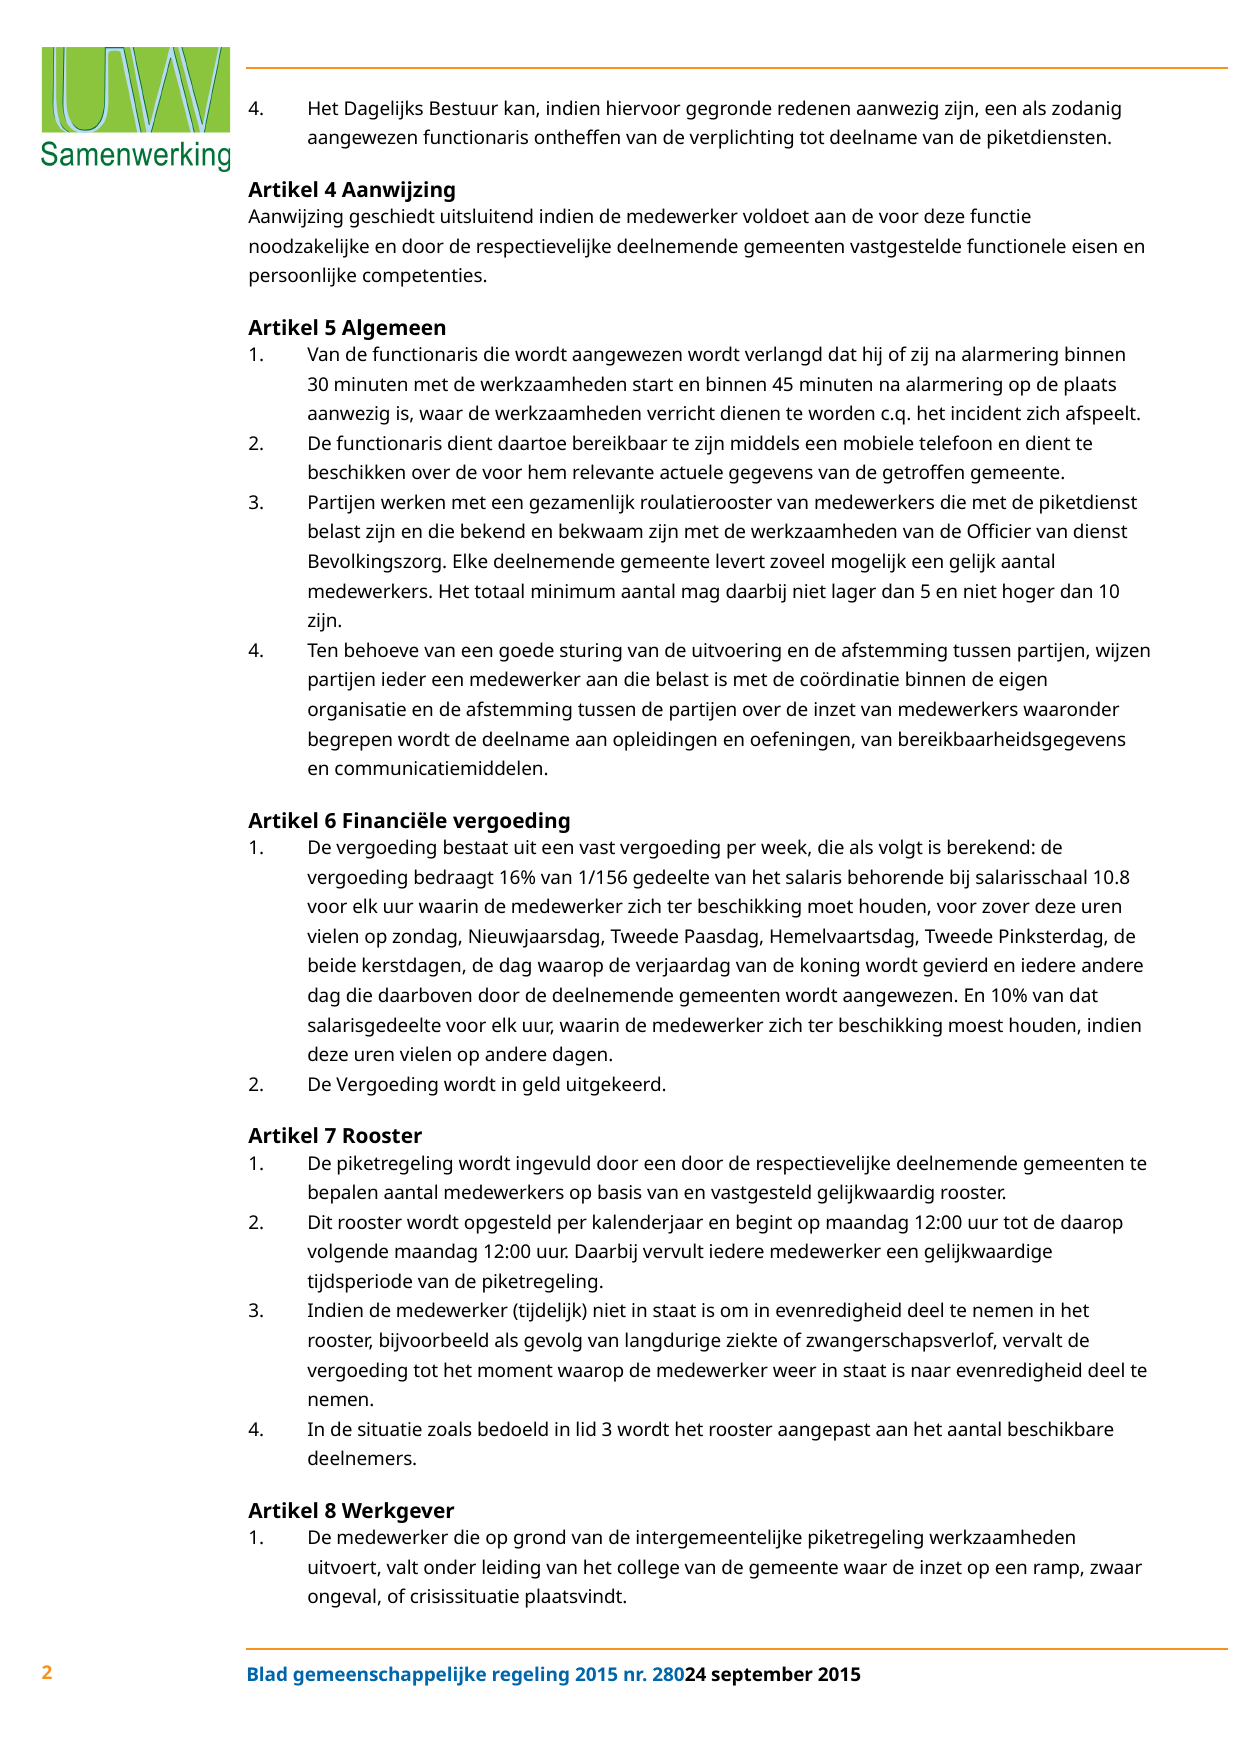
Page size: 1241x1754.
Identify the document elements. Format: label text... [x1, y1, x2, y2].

text Aanwijzing geschiedt uitsluitend indien de medewerker voldoet aan de voor deze functie noodzakelijke en door de respectievelijke deelnemende gemeenten vastgestelde functionele eisen en persoonlijke competenties. [248, 203, 1152, 288]
list De vergoeding bestaat uit een vast vergoeding per week, die als volgt is berekend: de vergoeding bedraagt 16% van 1/156 gedeelte van het salaris behorende bij salarisschaal 10.8 voor elk uur waarin de medewerker zich ter beschikking moet houden, voor zover deze uren vielen op zondag, Nieuwjaarsdag, Tweede Paasdag, Hemelvaartsdag, Tweede Pinksterdag, de beide kerstdagen, de dag waarop de verjaardag van de koning wordt gevierd en iedere andere dag die daarboven door de deelnemende gemeenten wordt aangewezen. En 10% van dat salarisgedeelte voor elk uur, waarin de medewerker zich ter beschikking moest houden, indien deze uren vielen op andere dagen. [248, 834, 1152, 1067]
list Ten behoeve van een goede sturing van de uitvoering en de afstemming tussen partijen, wijzen partijen ieder een medewerker aan die belast is met de coördinatie binnen de eigen organisatie en de afstemming tussen de partijen over de inzet van medewerkers waaronder begrepen wordt de deelname aan opleidingen en oefeningen, van bereikbaarheidsgegevens en communicatiemiddelen. [248, 637, 1152, 781]
list De medewerker die op grond van de intergemeentelijke piketregeling werkzaamheden uitvoert, valt onder leiding van het college van de gemeente waar de inzet op een ramp, zwaar ongeval, of crisissituatie plaatsvindt. [248, 1524, 1152, 1609]
text Artikel 7 Rooster [248, 1121, 1152, 1150]
list De functionaris dient daartoe bereikbaar te zijn middels een mobiele telefoon en dient te beschikken over de voor hem relevante actuele gegevens van de getroffen gemeente. [248, 430, 1152, 485]
picture [41, 47, 231, 172]
list Partijen werken met een gezamenlijk roulatierooster van medewerkers die met de piketdienst belast zijn en die bekend en bekwaam zijn met de werkzaamheden van de Officier van dienst Bevolkingszorg. Elke deelnemende gemeente levert zoveel mogelijk een gelijk aantal medewerkers. Het totaal minimum aantal mag daarbij niet lager dan 5 en niet hoger dan 10 zijn. [248, 489, 1152, 633]
list De Vergoeding wordt in geld uitgekeerd. [248, 1071, 1152, 1097]
list Dit rooster wordt opgesteld per kalenderjaar en begint op maandag 12:00 uur tot de daarop volgende maandag 12:00 uur. Daarbij vervult iedere medewerker een gelijkwaardige tijdsperiode van de piketregeling. [248, 1209, 1152, 1294]
text Artikel 8 Werkgever [248, 1496, 1152, 1524]
list De piketregeling wordt ingevuld door een door de respectievelijke deelnemende gemeenten te bepalen aantal medewerkers op basis van en vastgesteld gelijkwaardig rooster. [248, 1150, 1152, 1205]
list Het Dagelijks Bestuur kan, indien hiervoor gegronde redenen aanwezig zijn, een als zodanig aangewezen functionaris ontheffen van de verplichting tot deelname van de piketdiensten. [248, 95, 1152, 150]
list In de situatie zoals bedoeld in lid 3 wordt het rooster aangepast aan het aantal beschikbare deelnemers. [248, 1416, 1152, 1471]
list Indien de medewerker (tijdelijk) niet in staat is om in evenredigheid deel te nemen in het rooster, bijvoorbeeld als gevolg van langdurige ziekte of zwangerschapsverlof, vervalt de vergoeding tot het moment waarop de medewerker weer in staat is naar evenredigheid deel te nemen. [248, 1298, 1152, 1412]
list Van de functionaris die wordt aangewezen wordt verlangd dat hij of zij na alarmering binnen 30 minuten met de werkzaamheden start en binnen 45 minuten na alarmering op de plaats aanwezig is, waar de werkzaamheden verricht dienen te worden c.q. het incident zich afspeelt. [248, 341, 1152, 426]
text Artikel 4 Aanwijzing [248, 175, 1152, 203]
text Artikel 5 Algemeen [248, 313, 1152, 341]
text Artikel 6 Financiële vergoeding [248, 806, 1152, 834]
